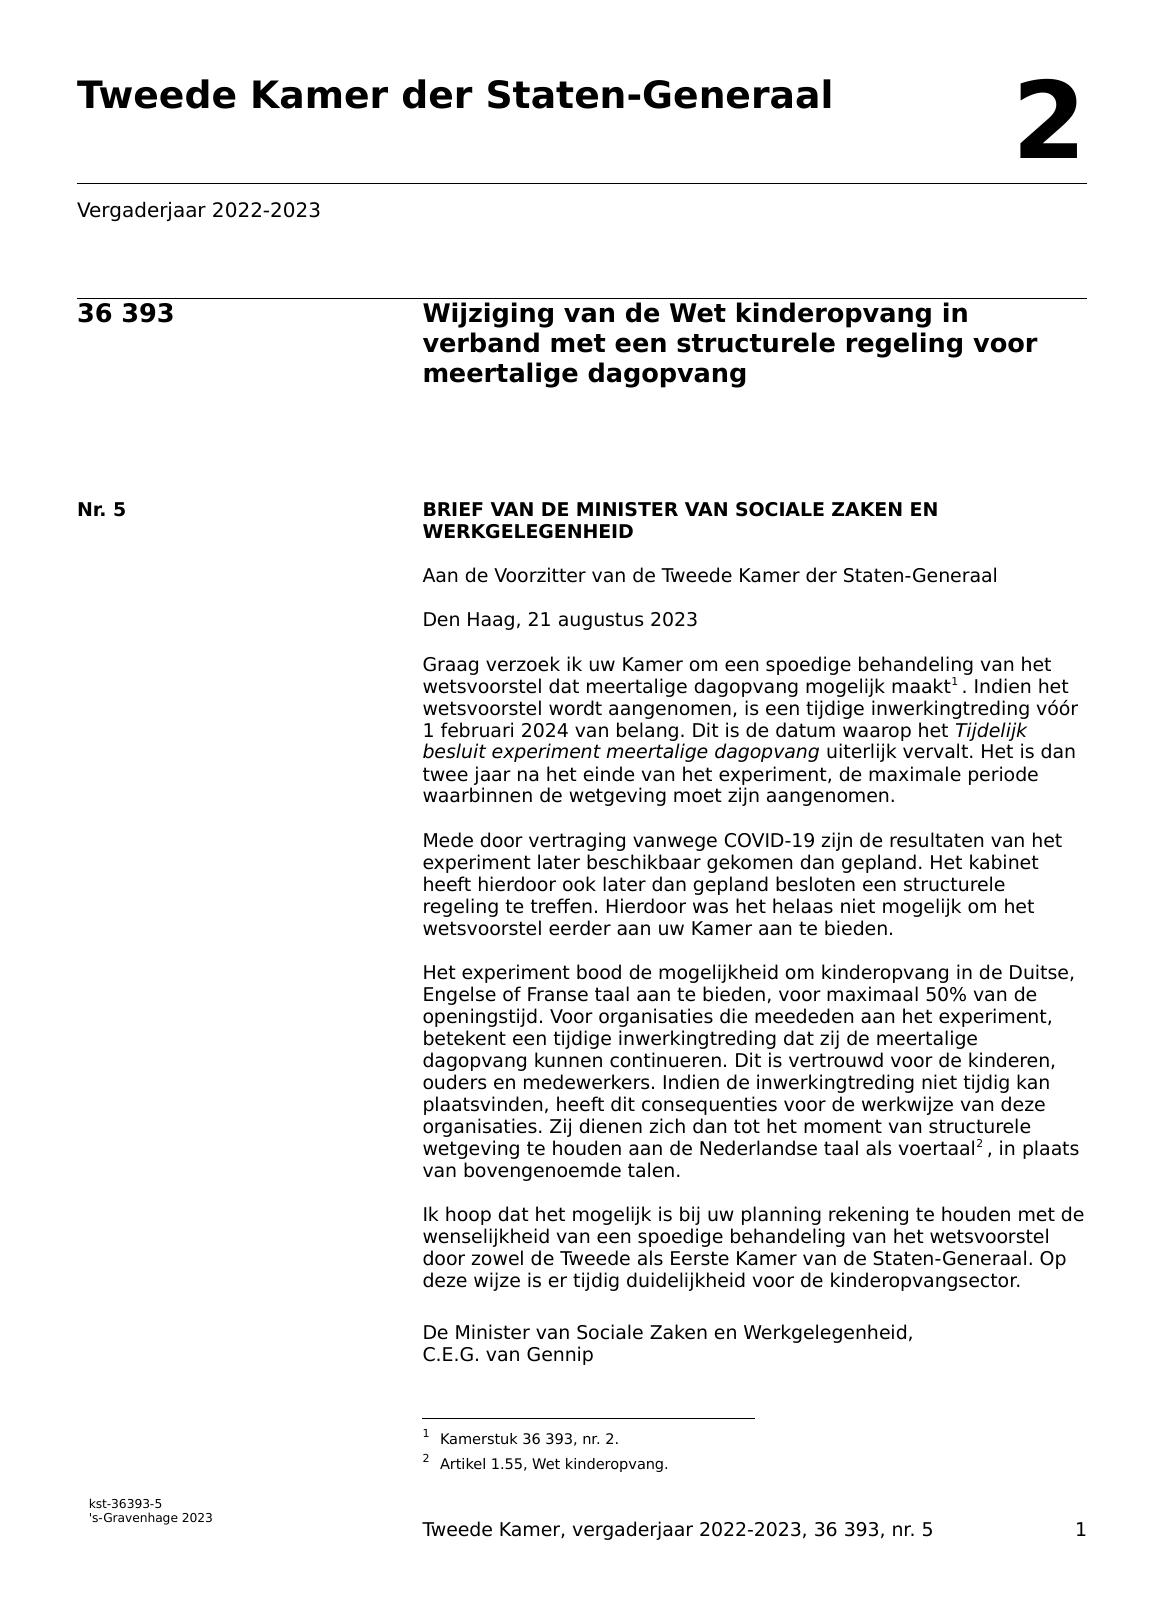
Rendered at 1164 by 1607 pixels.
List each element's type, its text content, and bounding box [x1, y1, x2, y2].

text kst-36393-5 [88, 1497, 323, 1511]
text 's-Gravenhage 2023 [88, 1511, 323, 1525]
text Kamerstuk 36 393, nr. 2. [422, 1427, 1087, 1449]
text Het experiment bood de mogelijkheid om kinderopvang in de Duitse, Engelse of Franse taal aan te bieden, voor maximaal 50% van de openingstijd. Voor organisaties die meededen aan het experiment, betekent een tijdige inwerkingtreding dat zij de meertalige dagopvang kunnen continueren. Dit is vertrouwd voor de kinderen, ouders en medewerkers. Indien de inwerkingtreding niet tijdig kan plaatsvinden, heeft dit consequenties voor de werkwijze van deze organisaties. Zij dienen zich dan tot het moment van structurele wetgeving te houden aan de Nederlandse taal als voertaal, in plaats van bovengenoemde talen. [422, 962, 1087, 1181]
text Graag verzoek ik uw Kamer om een spoedige behandeling van het wetsvoorstel dat meertalige dagopvang mogelijk maakt. Indien het wetsvoorstel wordt aangenomen, is een tijdige inwerkingtreding vóór 1 februari 2024 van belang. Dit is de datum waarop het Tijdelijk besluit experiment meertalige dagopvang uiterlijk vervalt. Het is dan twee jaar na het einde van het experiment, de maximale periode waarbinnen de wetgeving moet zijn aangenomen. [422, 653, 1087, 807]
table_header 2 [886, 59, 1087, 183]
table_header Tweede Kamer der Staten-Generaal [77, 59, 886, 183]
text Artikel 1.55, Wet kinderopvang. [422, 1452, 1087, 1474]
text Mede door vertraging vanwege COVID-19 zijn de resultaten van het experiment later beschikbaar gekomen dan gepland. Het kabinet heeft hierdoor ook later dan gepland besloten een structurele regeling te treffen. Hierdoor was het helaas niet mogelijk om het wetsvoorstel eerder aan uw Kamer aan te bieden. [422, 829, 1087, 939]
subtitle Nr. 5 BRIEF VAN DE MINISTER VAN SOCIALE ZAKEN EN WERKGELEGENHEID [77, 499, 1087, 543]
text De Minister van Sociale Zaken en Werkgelegenheid, C.E.G. van Gennip [422, 1322, 1087, 1366]
subtitle 36 393 Wijziging van de Wet kinderopvang in verband met een structurele regeling voor meertalige dagopvang [77, 299, 1087, 388]
text Ik hoop dat het mogelijk is bij uw planning rekening te houden met de wenselijkheid van een spoedige behandeling van het wetsvoorstel door zowel de Tweede als Eerste Kamer van de Staten-Generaal. Op deze wijze is er tijdig duidelijkheid voor de kinderopvangsector. [422, 1204, 1087, 1292]
text Den Haag, 21 augustus 2023 [422, 609, 1087, 631]
text Aan de Voorzitter van de Tweede Kamer der Staten-Generaal [422, 565, 1087, 587]
table_cell Vergaderjaar 2022-2023 [77, 184, 1087, 298]
